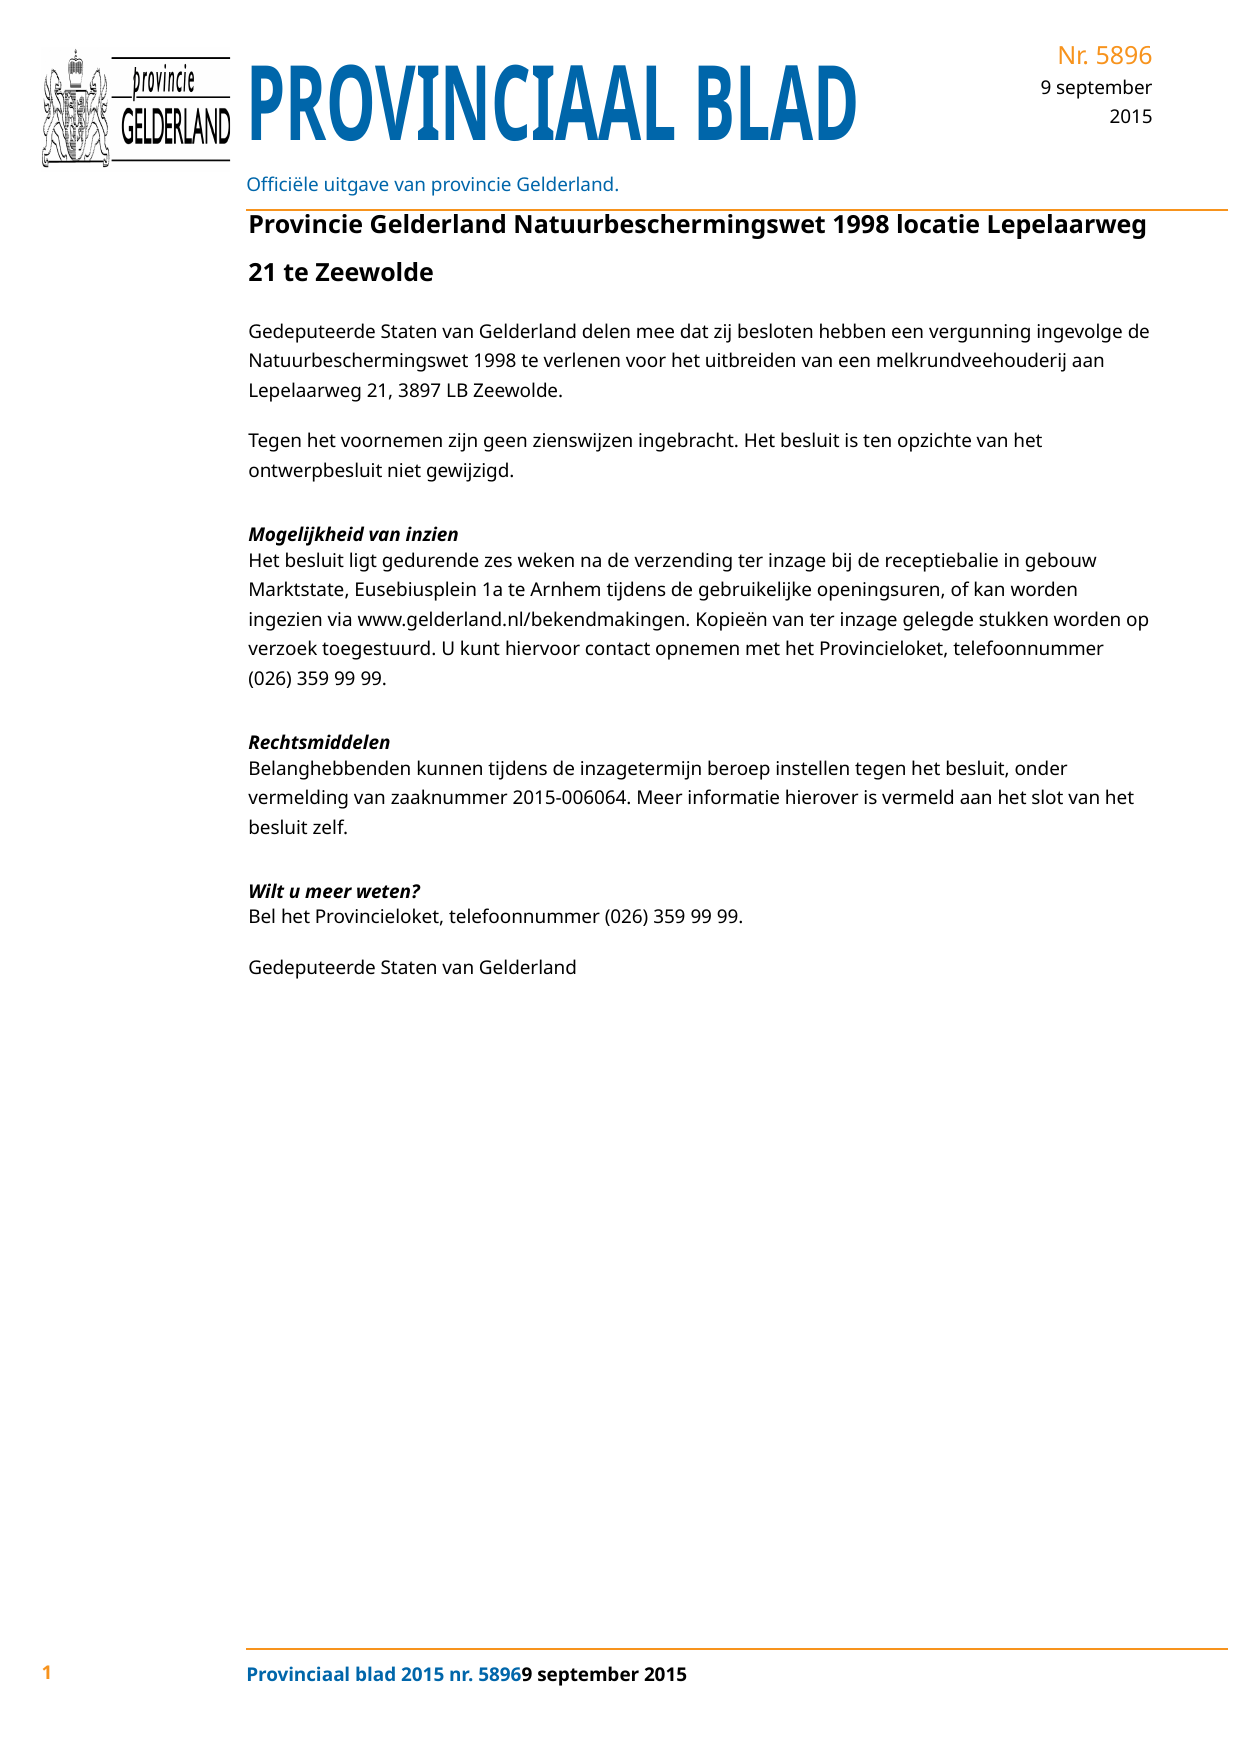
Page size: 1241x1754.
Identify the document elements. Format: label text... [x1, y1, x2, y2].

text Rechtsmiddelen [248, 729, 1152, 755]
text Mogelijkheid van inzien [248, 521, 1152, 547]
text Gedeputeerde Staten van Gelderland delen mee dat zij besloten hebben een vergunning ingevolge de Natuurbeschermingswet 1998 te verlenen voor het uitbreiden van een melkrundveehouderij aan Lepelaarweg 21, 3897 LB Zeewolde. [248, 318, 1152, 403]
text Het besluit ligt gedurende zes weken na de verzending ter inzage bij de receptiebalie in gebouw Marktstate, Eusebiusplein 1a te Arnhem tijdens de gebruikelijke openingsuren, of kan worden ingezien via www.gelderland.nl/bekendmakingen. Kopieën van ter inzage gelegde stukken worden op verzoek toegestuurd. U kunt hiervoor contact opnemen met het Provincieloket, telefoonnummer (026) 359 99 99. [248, 547, 1152, 691]
text Wilt u meer weten? [248, 878, 1152, 904]
text Provincie Gelderland Natuurbeschermingswet 1998 locatie Lepelaarweg 21 te Zeewolde [248, 211, 1152, 288]
text Gedeputeerde Staten van Gelderland [248, 954, 1152, 980]
text Bel het Provincieloket, telefoonnummer (026) 359 99 99. [248, 904, 1152, 929]
text Tegen het voornemen zijn geen zienswijzen ingebracht. Het besluit is ten opzichte van het ontwerpbesluit niet gewijzigd. [248, 427, 1152, 483]
picture [41, 47, 231, 172]
text Belanghebbenden kunnen tijdens de inzagetermijn beroep instellen tegen het besluit, onder vermelding van zaaknummer 2015-006064. Meer informatie hierover is vermeld aan het slot van het besluit zelf. [248, 755, 1152, 840]
